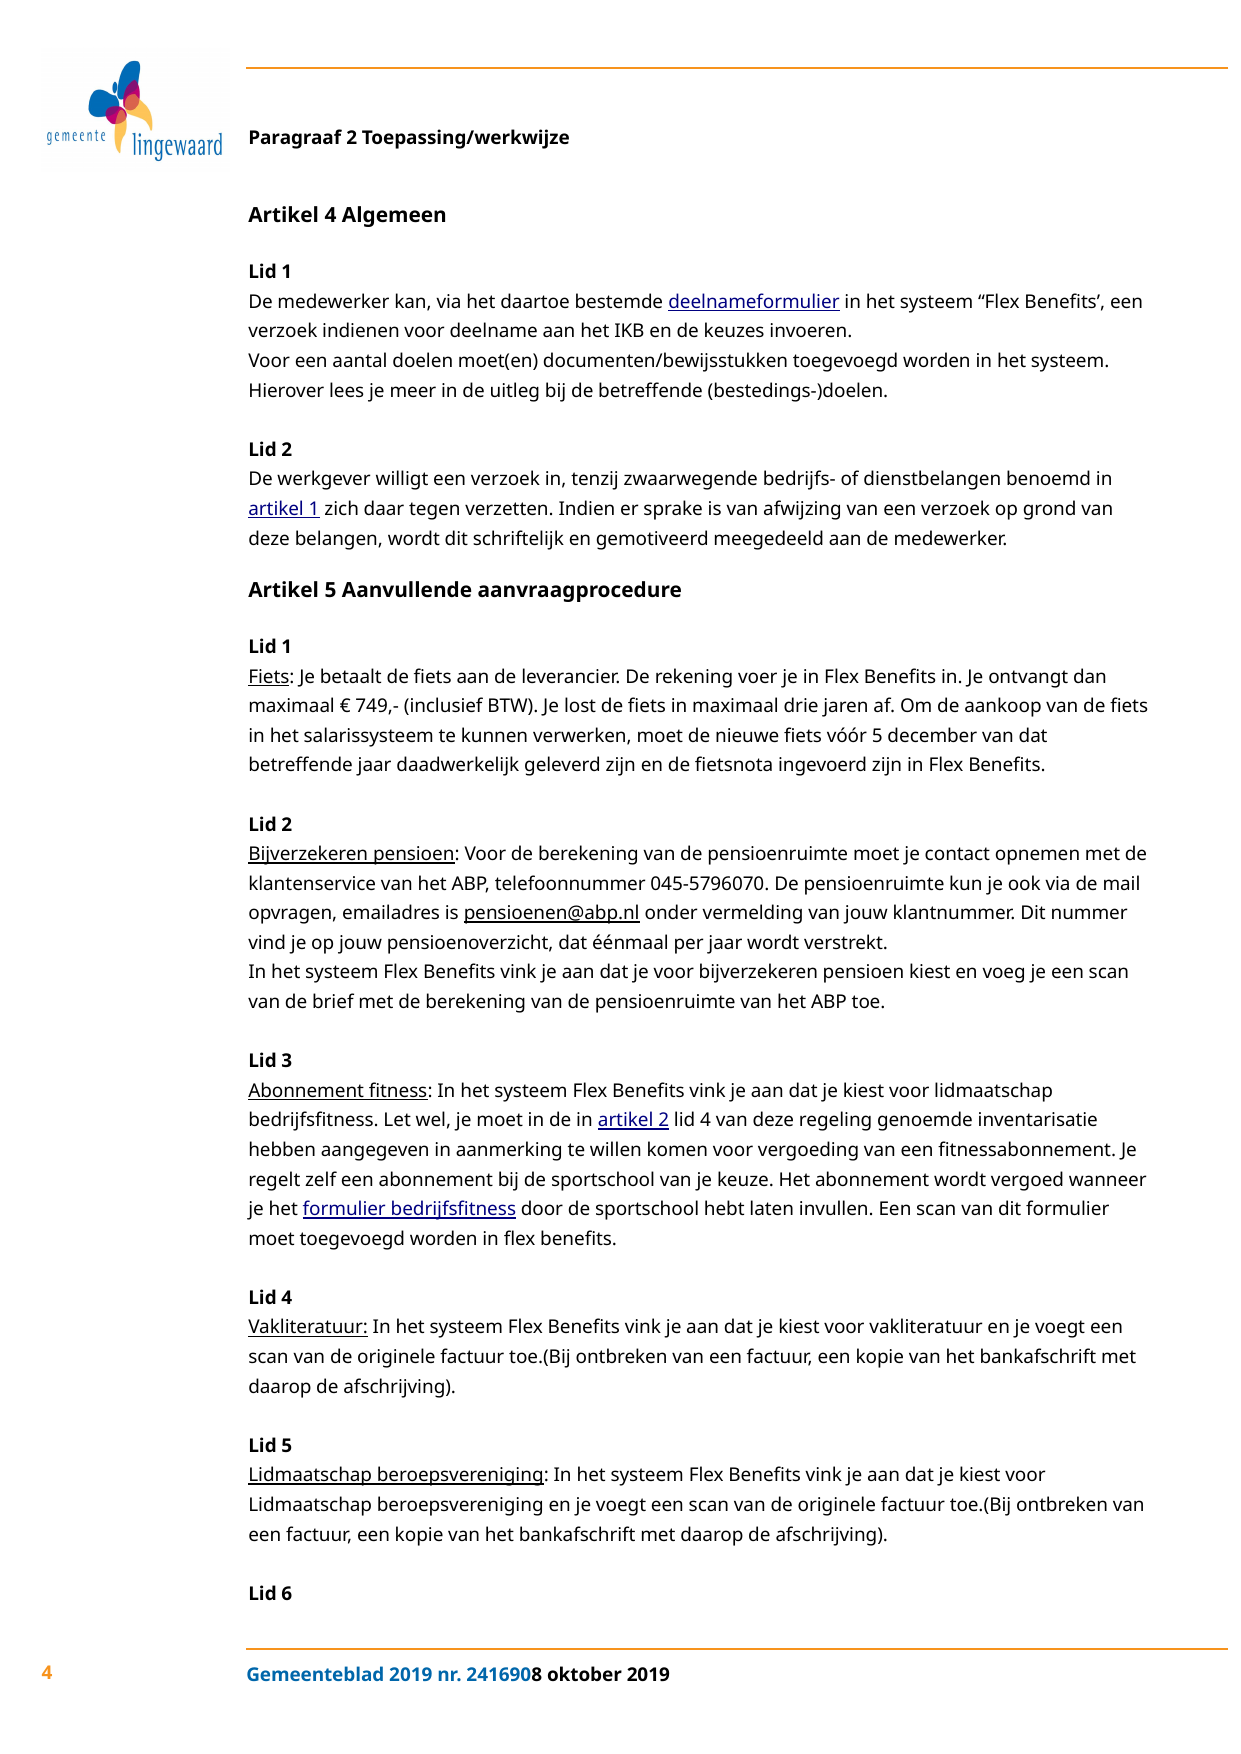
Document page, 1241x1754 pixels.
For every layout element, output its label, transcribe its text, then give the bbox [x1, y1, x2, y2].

text Lid 2 [248, 811, 1152, 836]
text Bijverzekeren pensioen: Voor de berekening van de pensioenruimte moet je contact opnemen met de klantenservice van het ABP, telefoonnummer 045-5796070. De pensioenruimte kun je ook via de mail opvragen, emailadres is pensioenen@abp.nl onder vermelding van jouw klantnummer. Dit nummer vind je op jouw pensioenoverzicht, dat éénmaal per jaar wordt verstrekt. [248, 840, 1152, 955]
text Lid 3 [248, 1047, 1152, 1073]
text Lid 5 [248, 1432, 1152, 1458]
text Fiets: Je betaalt de fiets aan de leverancier. De rekening voer je in Flex Benefits in. Je ontvangt dan maximaal € 749,- (inclusief BTW). Je lost de fiets in maximaal drie jaren af. Om de aankoop van de fiets in het salarissysteem te kunnen verwerken, moet de nieuwe fiets vóór 5 december van dat betreffende jaar daadwerkelijk geleverd zijn en de fietsnota ingevoerd zijn in Flex Benefits. [248, 663, 1152, 777]
text Paragraaf 2 Toepassing/werkwijze [248, 124, 1152, 150]
text Voor een aantal doelen moet(en) documenten/bewijsstukken toegevoegd worden in het systeem. Hierover lees je meer in de uitleg bij de betreffende (bestedings-)doelen. [248, 347, 1152, 403]
text Vakliteratuur: In het systeem Flex Benefits vink je aan dat je kiest voor vakliteratuur en je voegt een scan van de originele factuur toe.(Bij ontbreken van een factuur, een kopie van het bankafschrift met daarop de afschrijving). [248, 1314, 1152, 1398]
text Abonnement fitness: In het systeem Flex Benefits vink je aan dat je kiest voor lidmaatschap bedrijfsfitness. Let wel, je moet in de in artikel 2 lid 4 van deze regeling genoemde inventarisatie hebben aangegeven in aanmerking te willen komen voor vergoeding van een fitnessabonnement. Je regelt zelf een abonnement bij de sportschool van je keuze. Het abonnement wordt vergoed wanneer je het formulier bedrijfsfitness door de sportschool hebt laten invullen. Een scan van dit formulier moet toegevoegd worden in flex benefits. [248, 1077, 1152, 1251]
text De werkgever willigt een verzoek in, tenzij zwaarwegende bedrijfs- of dienstbelangen benoemd in artikel 1 zich daar tegen verzetten. Indien er sprake is van afwijzing van een verzoek op grond van deze belangen, wordt dit schriftelijk en gemotiveerd meegedeeld aan de medewerker. [248, 466, 1152, 551]
text Artikel 5 Aanvullende aanvraagprocedure [248, 575, 1152, 604]
text Lid 4 [248, 1284, 1152, 1310]
text Artikel 4 Algemeen [248, 201, 1152, 229]
text Lid 6 [248, 1580, 1152, 1606]
text De medewerker kan, via het daartoe bestemde deelnameformulier in het systeem “Flex Benefits’, een verzoek indienen voor deelname aan het IKB en de keuzes invoeren. [248, 288, 1152, 343]
text Lid 1 [248, 633, 1152, 659]
text Lidmaatschap beroepsvereniging: In het systeem Flex Benefits vink je aan dat je kiest voor Lidmaatschap beroepsvereniging en je voegt een scan van de originele factuur toe.(Bij ontbreken van een factuur, een kopie van het bankafschrift met daarop de afschrijving). [248, 1462, 1152, 1546]
text Lid 2 [248, 436, 1152, 462]
text In het systeem Flex Benefits vink je aan dat je voor bijverzekeren pensioen kiest en voeg je een scan van de brief met de berekening van de pensioenruimte van het ABP toe. [248, 959, 1152, 1014]
picture [41, 47, 231, 172]
text Lid 1 [248, 258, 1152, 284]
